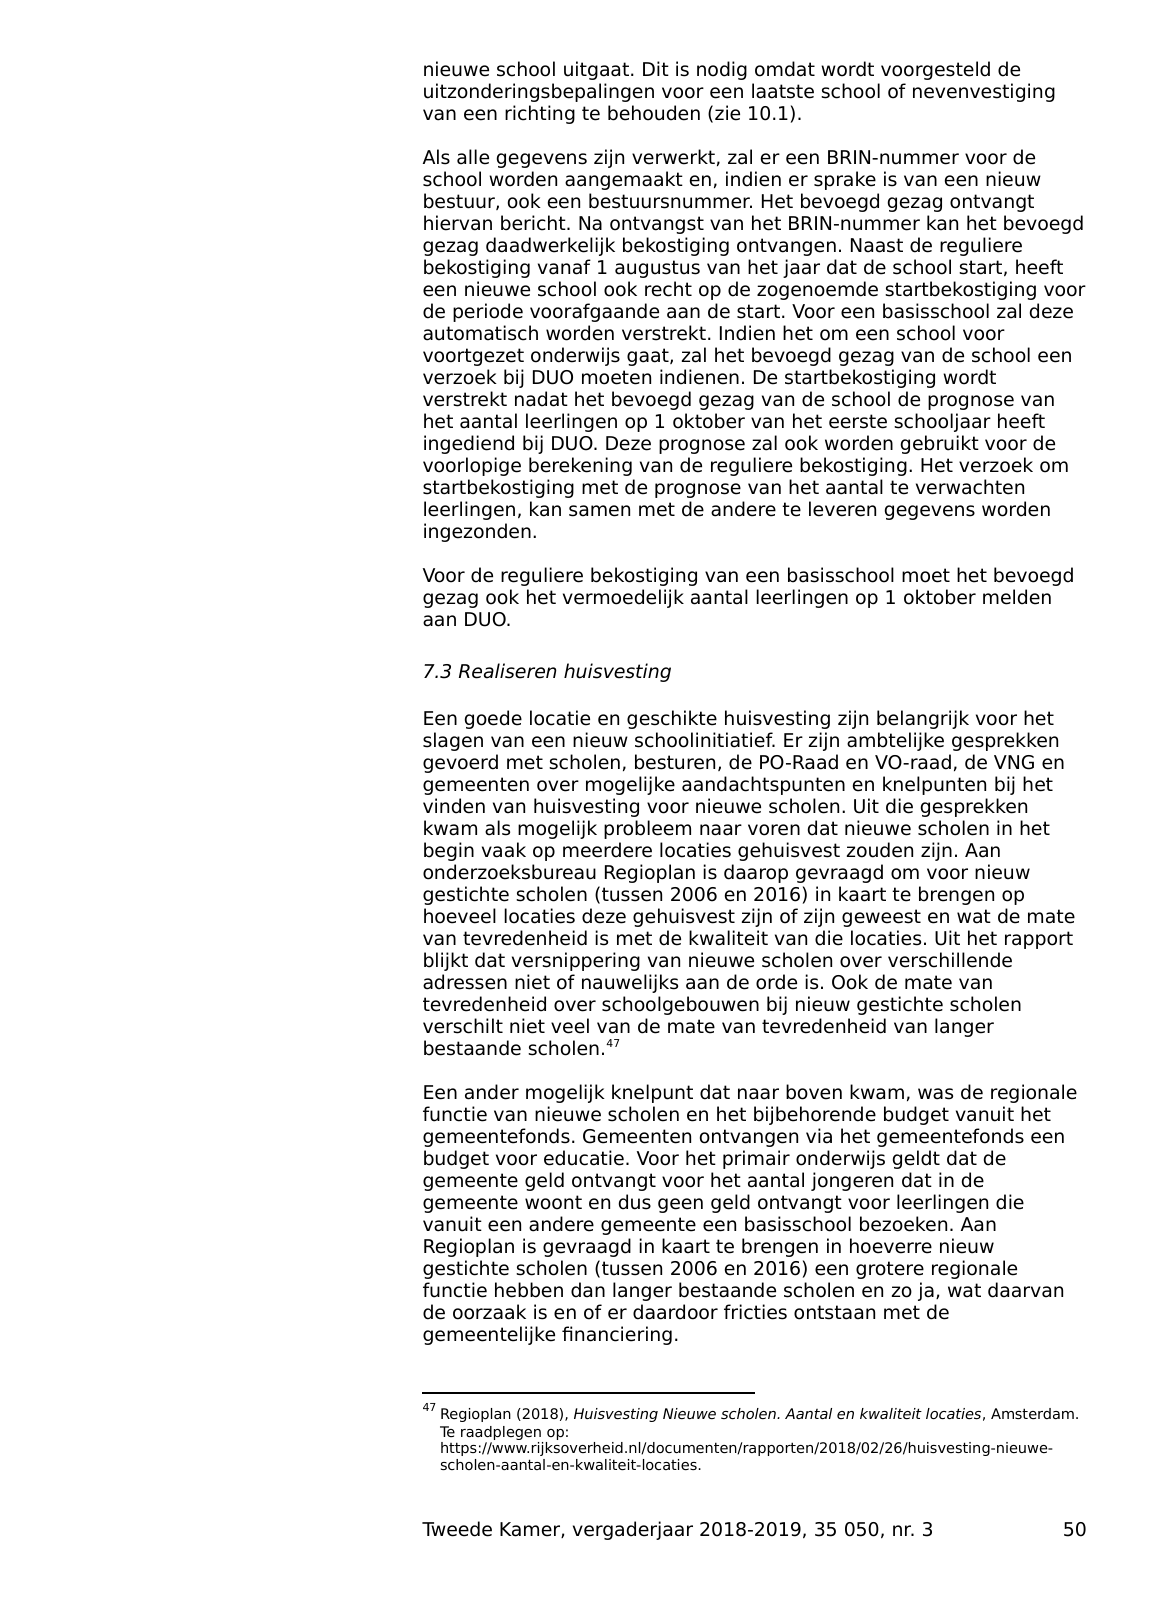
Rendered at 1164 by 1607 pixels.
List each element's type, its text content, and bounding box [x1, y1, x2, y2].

text Regioplan (2018), Huisvesting Nieuwe scholen. Aantal en kwaliteit locaties, Amsterdam. Te raadplegen op: https://www.rijksoverheid.nl/documenten/rapporten/2018/02/26/huisvesting-nieuwe-scholen-aantal-en-kwaliteit-locaties. [422, 1402, 1087, 1474]
text Een ander mogelijk knelpunt dat naar boven kwam, was de regionale functie van nieuwe scholen en het bijbehorende budget vanuit het gemeentefonds. Gemeenten ontvangen via het gemeentefonds een budget voor educatie. Voor het primair onderwijs geldt dat de gemeente geld ontvangt voor het aantal jongeren dat in de gemeente woont en dus geen geld ontvangt voor leerlingen die vanuit een andere gemeente een basisschool bezoeken. Aan Regioplan is gevraagd in kaart te brengen in hoeverre nieuw gestichte scholen (tussen 2006 en 2016) een grotere regionale functie hebben dan langer bestaande scholen en zo ja, wat daarvan de oorzaak is en of er daardoor fricties ontstaan met de gemeentelijke financiering. [422, 1082, 1087, 1346]
text Als alle gegevens zijn verwerkt, zal er een BRIN-nummer voor de school worden aangemaakt en, indien er sprake is van een nieuw bestuur, ook een bestuursnummer. Het bevoegd gezag ontvangt hiervan bericht. Na ontvangst van het BRIN-nummer kan het bevoegd gezag daadwerkelijk bekostiging ontvangen. Naast de reguliere bekostiging vanaf 1 augustus van het jaar dat de school start, heeft een nieuwe school ook recht op de zogenoemde startbekostiging voor de periode voorafgaande aan de start. Voor een basisschool zal deze automatisch worden verstrekt. Indien het om een school voor voortgezet onderwijs gaat, zal het bevoegd gezag van de school een verzoek bij DUO moeten indienen. De startbekostiging wordt verstrekt nadat het bevoegd gezag van de school de prognose van het aantal leerlingen op 1 oktober van het eerste schooljaar heeft ingediend bij DUO. Deze prognose zal ook worden gebruikt voor de voorlopige berekening van de reguliere bekostiging. Het verzoek om startbekostiging met de prognose van het aantal te verwachten leerlingen, kan samen met de andere te leveren gegevens worden ingezonden. [422, 147, 1087, 543]
text nieuwe school uitgaat. Dit is nodig omdat wordt voorgesteld de uitzonderingsbepalingen voor een laatste school of nevenvestiging van een richting te behouden (zie 10.1). [422, 59, 1087, 125]
text Een goede locatie en geschikte huisvesting zijn belangrijk voor het slagen van een nieuw schoolinitiatief. Er zijn ambtelijke gesprekken gevoerd met scholen, besturen, de PO-Raad en VO-raad, de VNG en gemeenten over mogelijke aandachtspunten en knelpunten bij het vinden van huisvesting voor nieuwe scholen. Uit die gesprekken kwam als mogelijk probleem naar voren dat nieuwe scholen in het begin vaak op meerdere locaties gehuisvest zouden zijn. Aan onderzoeksbureau Regioplan is daarop gevraagd om voor nieuw gestichte scholen (tussen 2006 en 2016) in kaart te brengen op hoeveel locaties deze gehuisvest zijn of zijn geweest en wat de mate van tevredenheid is met de kwaliteit van die locaties. Uit het rapport blijkt dat versnippering van nieuwe scholen over verschillende adressen niet of nauwelijks aan de orde is. Ook de mate van tevredenheid over schoolgebouwen bij nieuw gestichte scholen verschilt niet veel van de mate van tevredenheid van langer bestaande scholen. [422, 708, 1087, 1059]
subtitle 7.3 Realiseren huisvesting [422, 661, 1087, 683]
text Voor de reguliere bekostiging van een basisschool moet het bevoegd gezag ook het vermoedelijk aantal leerlingen op 1 oktober melden aan DUO. [422, 565, 1087, 631]
